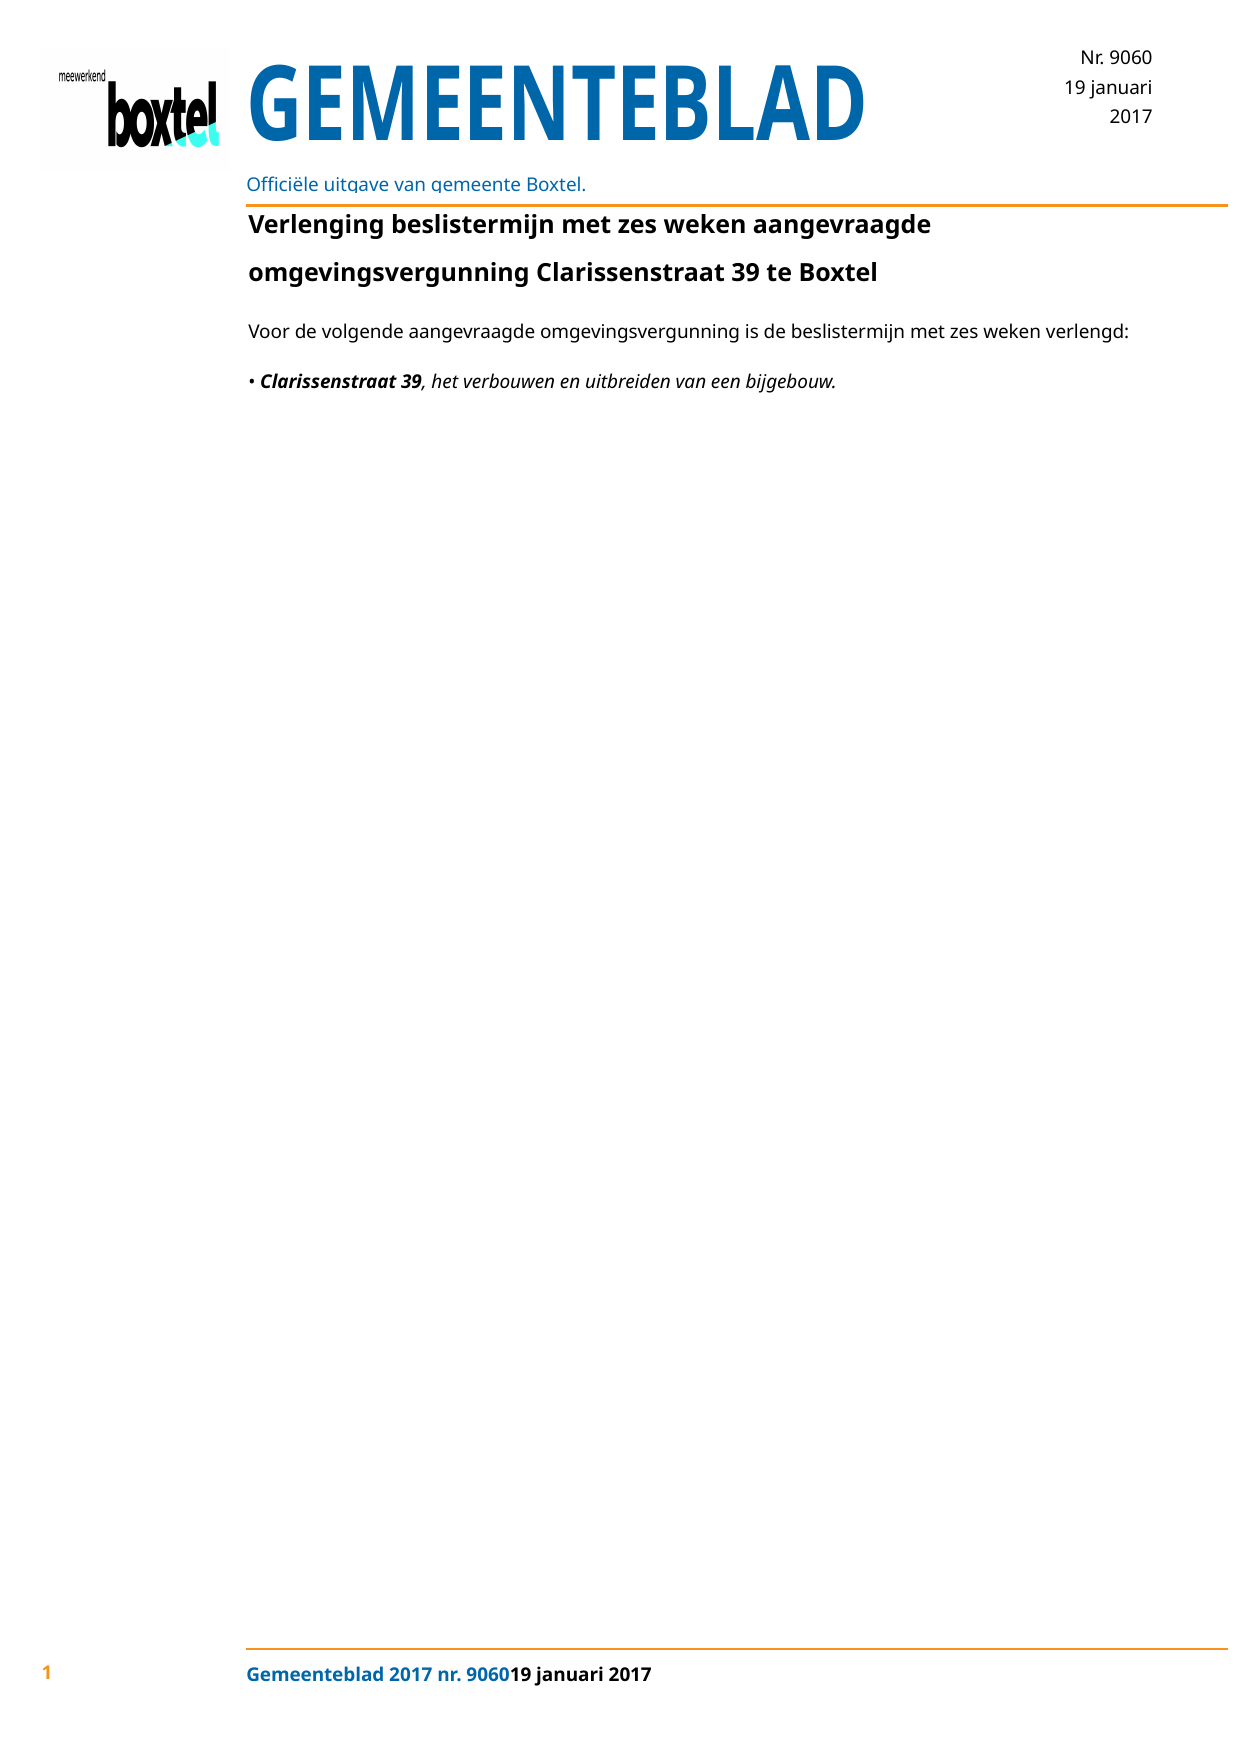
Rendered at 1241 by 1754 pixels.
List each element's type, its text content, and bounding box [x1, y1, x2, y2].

text Verlenging beslistermijn met zes weken aangevraagde omgevingsvergunning Clarissenstraat 39 te Boxtel [248, 207, 1152, 288]
picture [41, 47, 231, 172]
text Voor de volgende aangevraagde omgevingsvergunning is de beslistermijn met zes weken verlengd: [248, 318, 1152, 344]
text • Clarissenstraat 39, het verbouwen en uitbreiden van een bijgebouw. [248, 368, 1152, 394]
